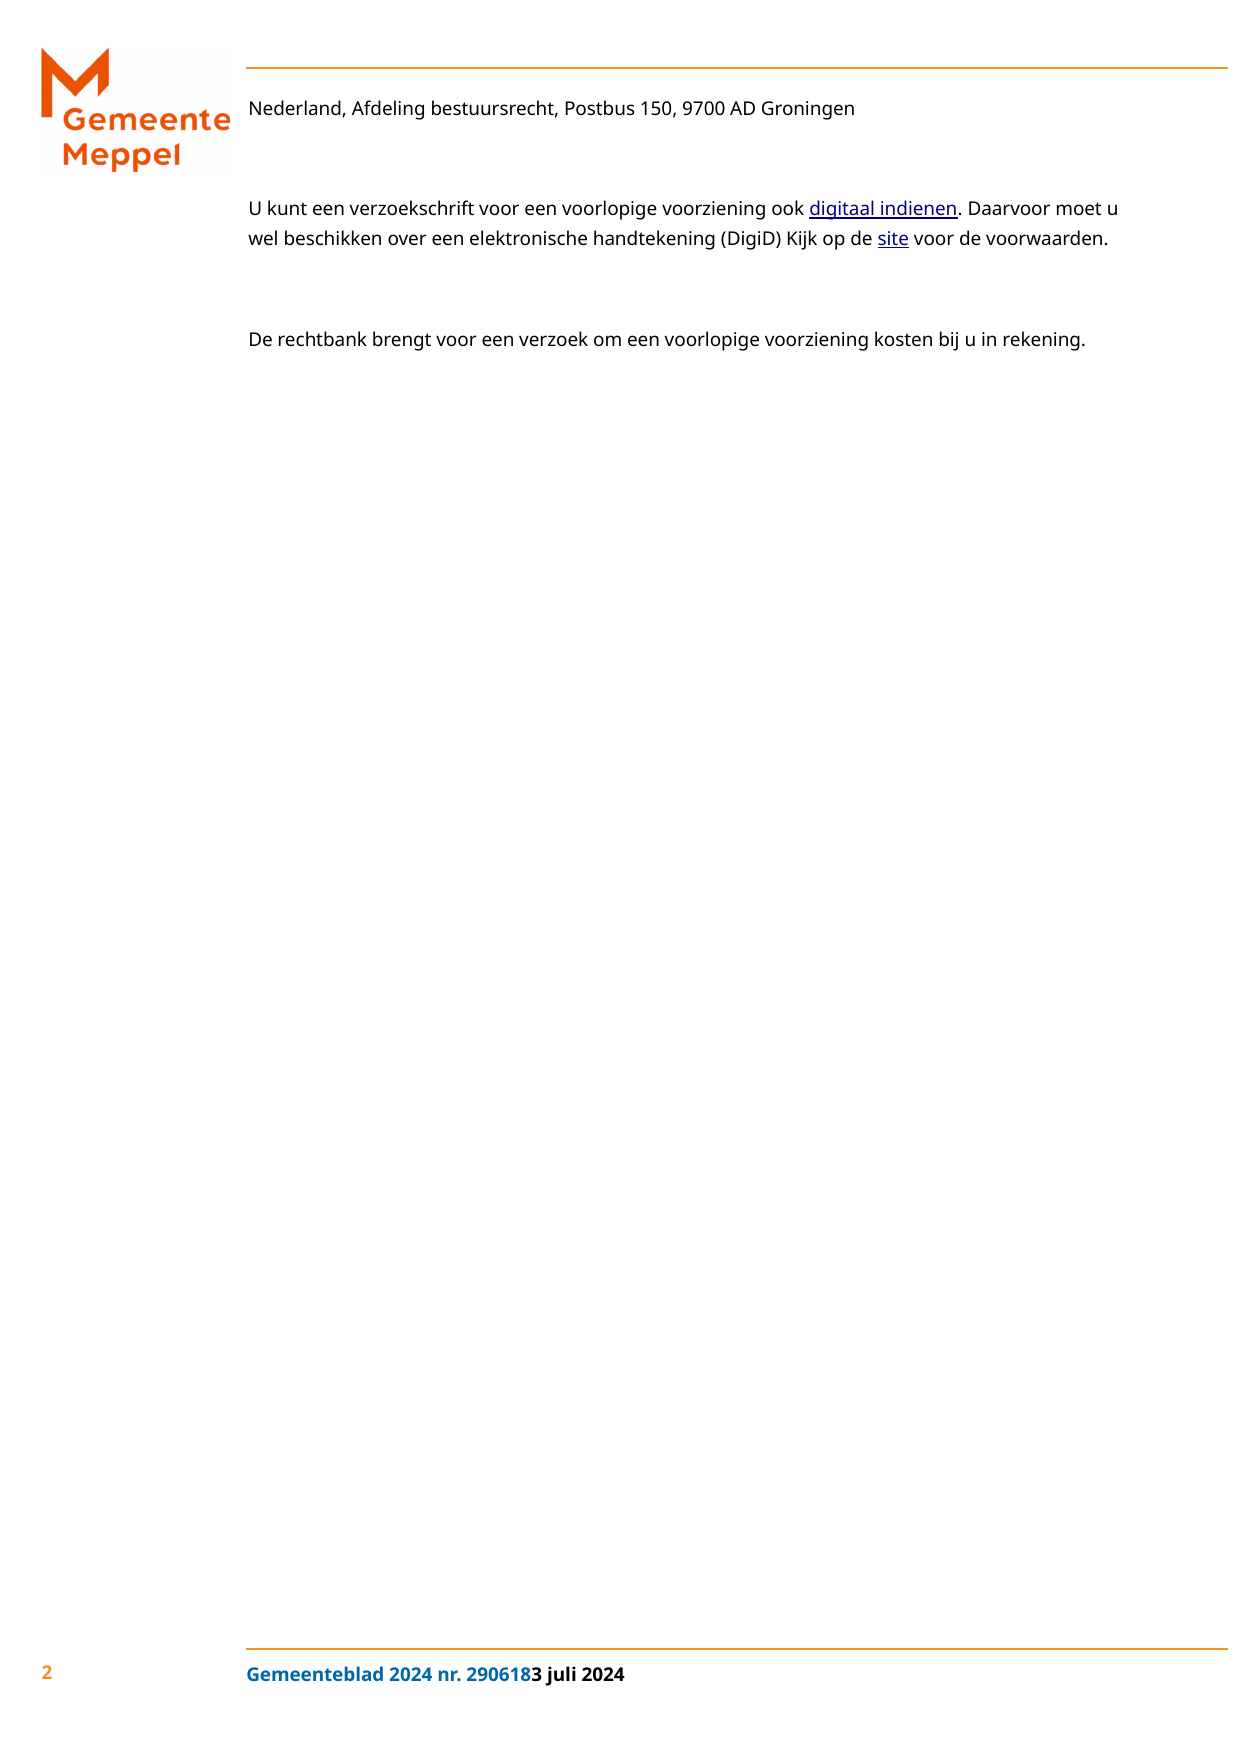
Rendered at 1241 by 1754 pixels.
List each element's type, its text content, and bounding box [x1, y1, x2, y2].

text De rechtbank brengt voor een verzoek om een voorlopige voorziening kosten bij u in rekening. [248, 326, 1152, 352]
text U kunt een verzoekschrift voor een voorlopige voorziening ook digitaal indienen. Daarvoor moet u wel beschikken over een elektronische handtekening (DigiD) Kijk op de site voor de voorwaarden. [248, 196, 1152, 251]
picture [41, 47, 231, 172]
text Nederland, Afdeling bestuursrecht, Postbus 150, 9700 AD Groningen [248, 95, 1152, 121]
